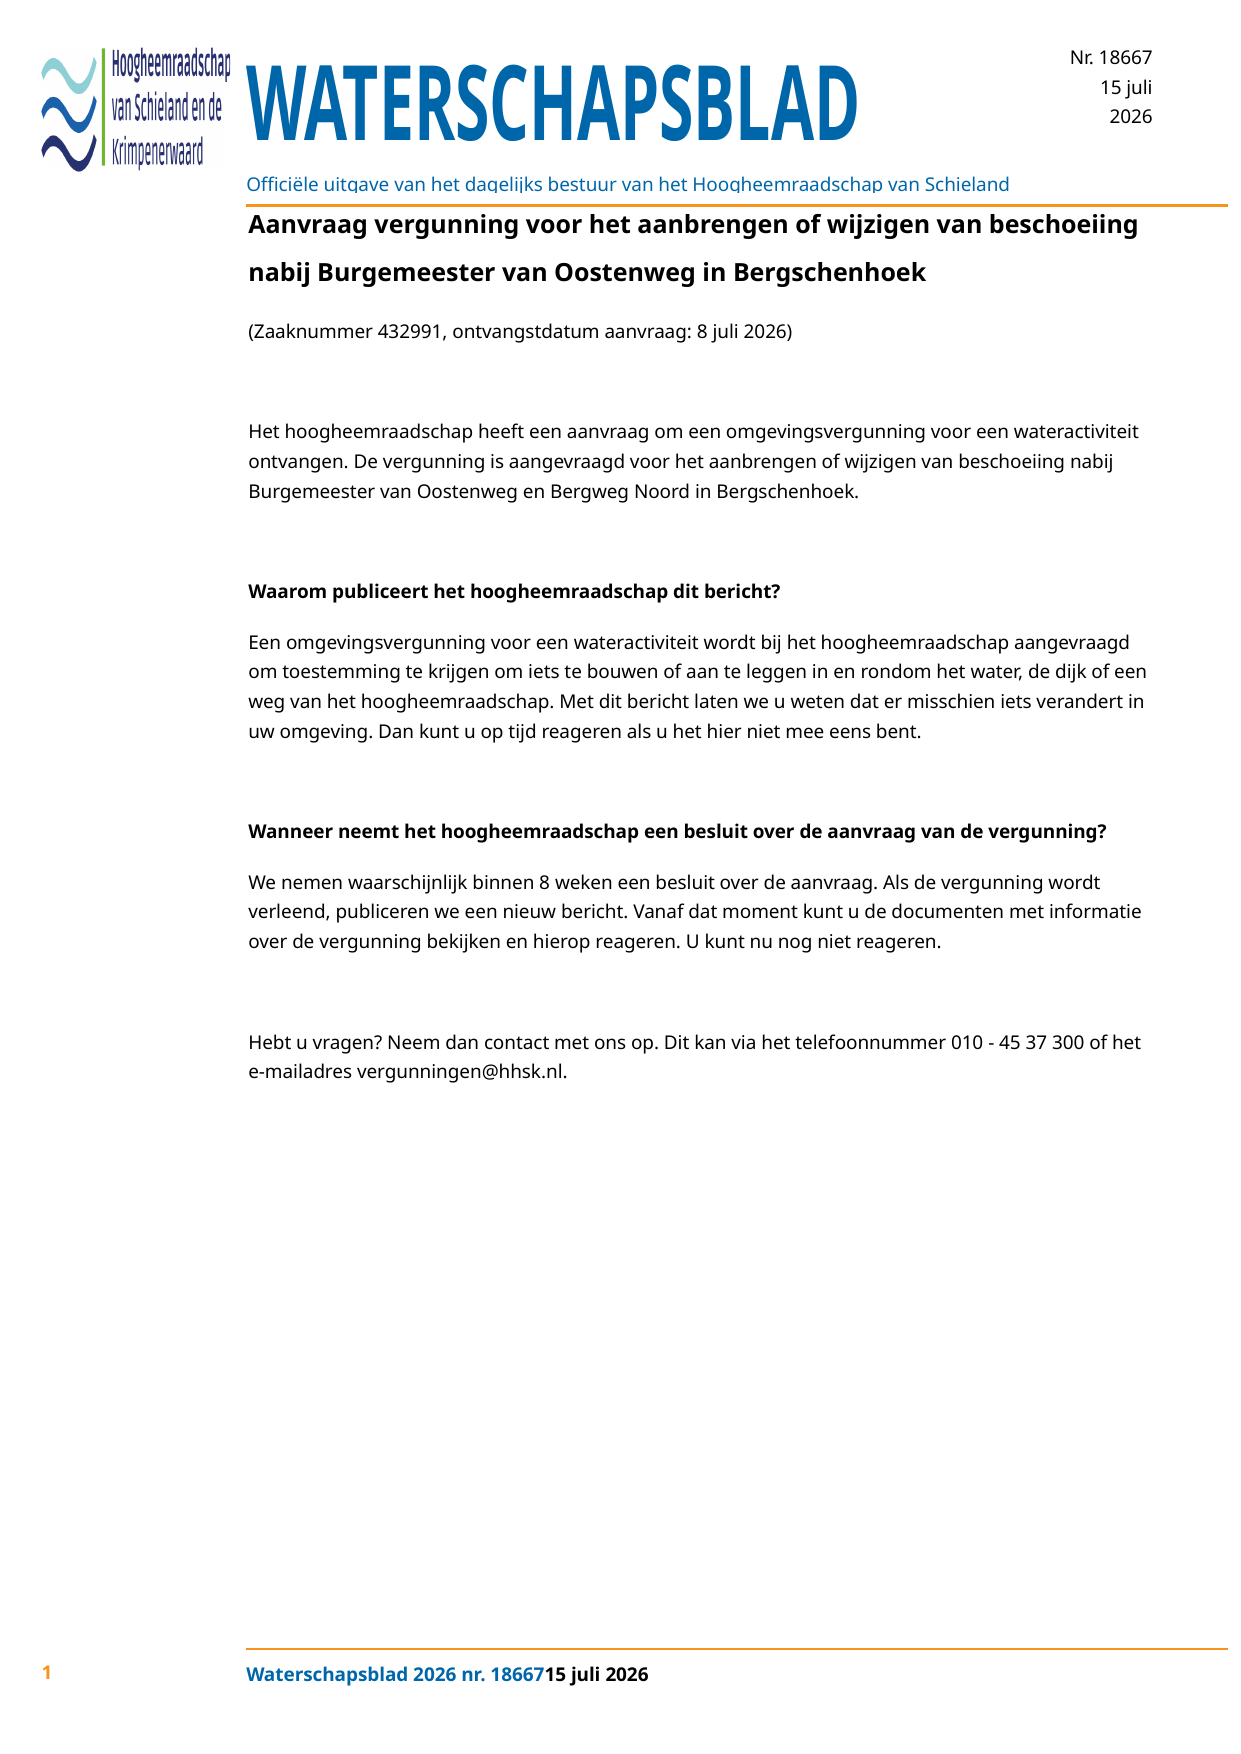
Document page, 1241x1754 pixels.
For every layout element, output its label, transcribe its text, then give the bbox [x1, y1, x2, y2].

text We nemen waarschijnlijk binnen 8 weken een besluit over de aanvraag. Als de vergunning wordt verleend, publiceren we een nieuw bericht. Vanaf dat moment kunt u de documenten met informatie over de vergunning bekijken en hierop reageren. U kunt nu nog niet reageren. [248, 869, 1152, 954]
text Een omgevingsvergunning voor een wateractiviteit wordt bij het hoogheemraadschap aangevraagd om toestemming te krijgen om iets te bouwen of aan te leggen in en rondom het water, de dijk of een weg van het hoogheemraadschap. Met dit bericht laten we u weten dat er misschien iets verandert in uw omgeving. Dan kunt u op tijd reageren als u het hier niet mee eens bent. [248, 629, 1152, 744]
text Wanneer neemt het hoogheemraadschap een besluit over de aanvraag van de vergunning? [248, 819, 1152, 844]
text Waarom publiceert het hoogheemraadschap dit bericht? [248, 579, 1152, 604]
picture [41, 47, 231, 172]
text Hebt u vragen? Neem dan contact met ons op. Dit kan via het telefoonnummer 010 - 45 37 300 of het e-mailadres vergunningen@hhsk.nl. [248, 1029, 1152, 1084]
text (Zaaknummer 432991, ontvangstdatum aanvraag: 8 juli 2026) [248, 318, 1152, 344]
text Aanvraag vergunning voor het aanbrengen of wijzigen van beschoeiing nabij Burgemeester van Oostenweg in Bergschenhoek [248, 207, 1152, 288]
text Het hoogheemraadschap heeft een aanvraag om een omgevingsvergunning voor een wateractiviteit ontvangen. De vergunning is aangevraagd voor het aanbrengen of wijzigen van beschoeiing nabij Burgemeester van Oostenweg en Bergweg Noord in Bergschenhoek. [248, 419, 1152, 504]
